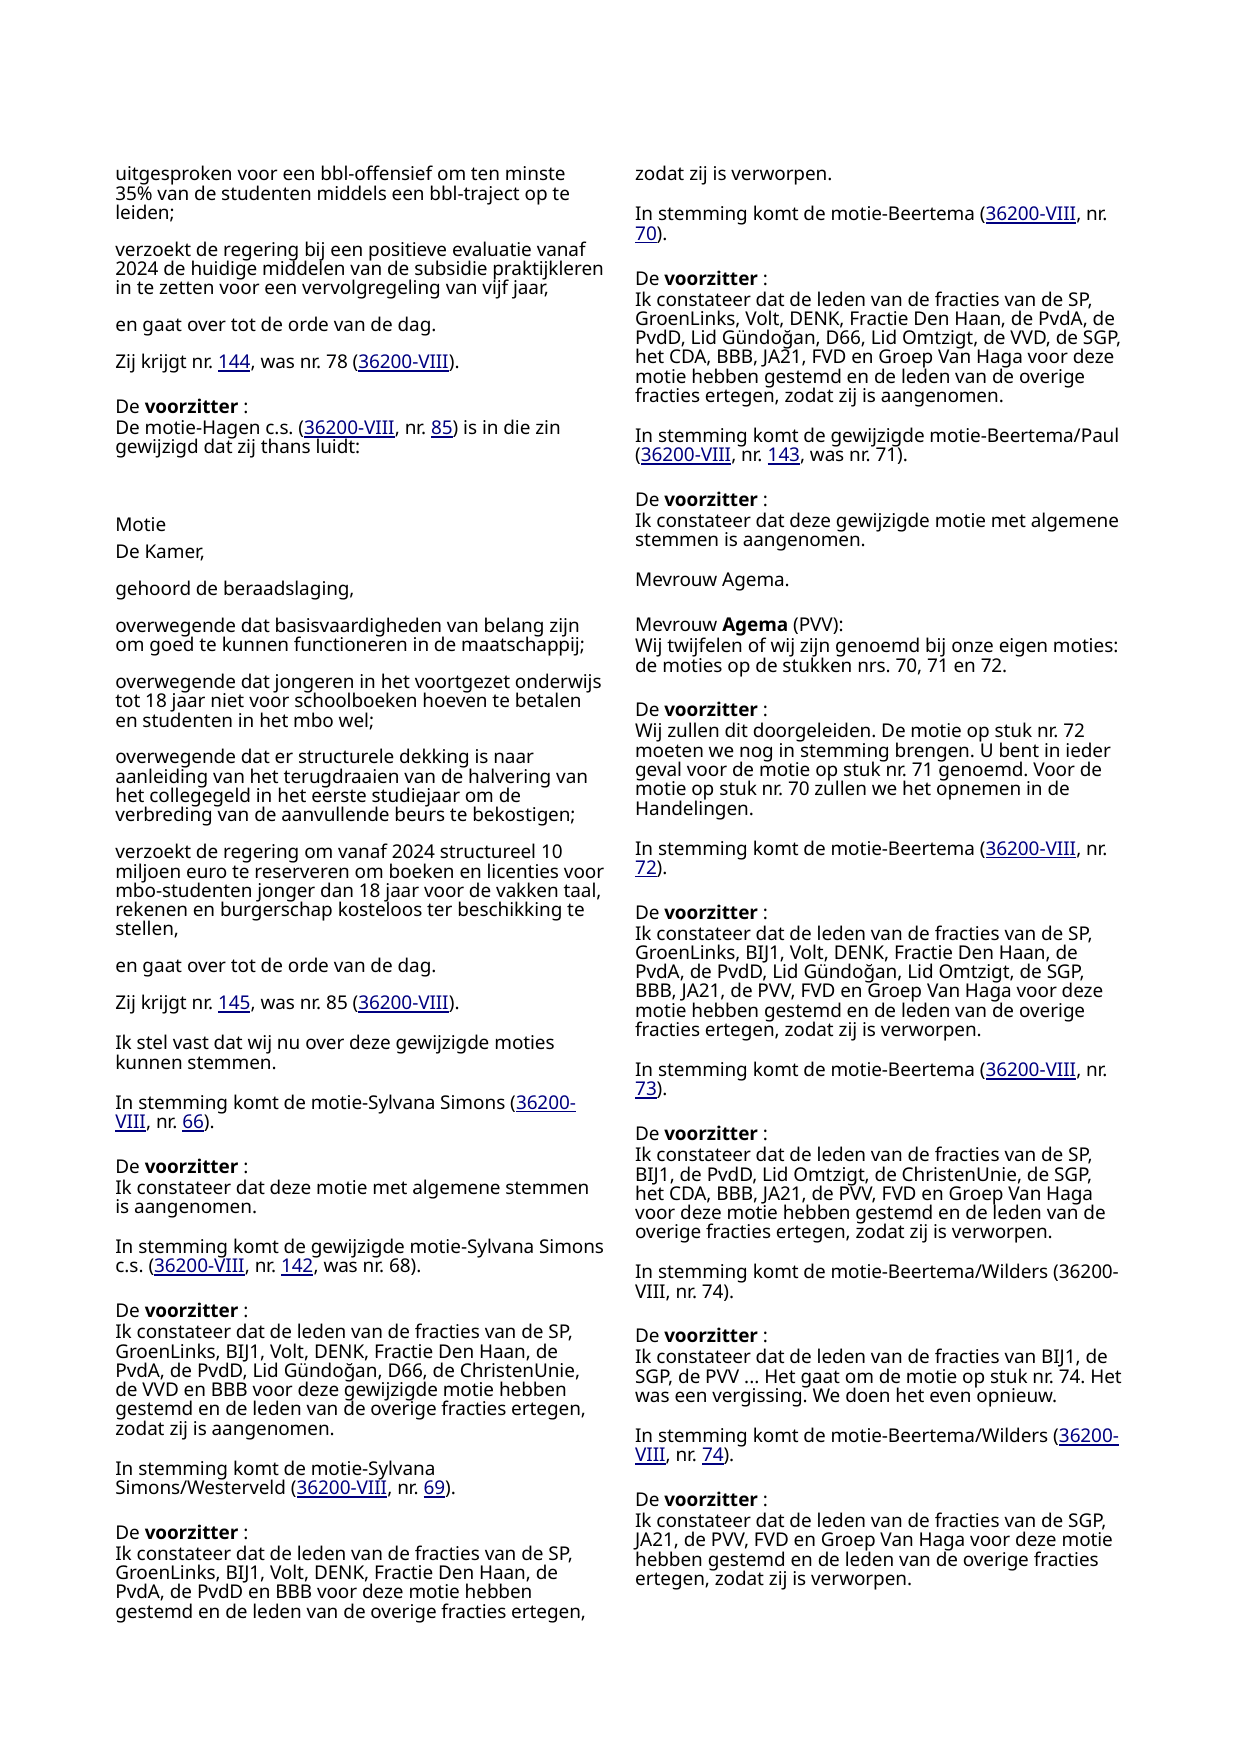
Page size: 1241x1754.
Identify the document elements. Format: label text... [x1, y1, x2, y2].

text overwegende dat jongeren in het voortgezet onderwijs tot 18 jaar niet voor schoolboeken hoeven te betalen en studenten in het mbo wel; [115, 673, 605, 731]
text verzoekt de regering om vanaf 2024 structureel 10 miljoen euro te reserveren om boeken en licenties voor mbo-studenten jonger dan 18 jaar voor de vakken taal, rekenen en burgerschap kosteloos ter beschikking te stellen, [115, 843, 605, 940]
text De motie-Hagen c.s. (36200-VIII, nr. 85) is in die zin gewijzigd dat zij thans luidt: [115, 419, 605, 458]
text In stemming komt de motie-Beertema (36200-VIII, nr. 73). [635, 1061, 1125, 1100]
text Motie [115, 511, 605, 537]
text gehoord de beraadslaging, [115, 580, 605, 599]
text en gaat over tot de orde van de dag. [115, 957, 605, 977]
text Mevrouw Agema (PVV): [635, 612, 1125, 637]
text De voorzitter : [115, 1153, 605, 1179]
text In stemming komt de motie-Beertema/Wilders (36200-VIII, nr. 74). [635, 1427, 1125, 1466]
text In stemming komt de motie-Beertema/Wilders (36200-VIII, nr. 74). [635, 1263, 1125, 1302]
text Ik constateer dat de leden van de fracties van BIJ1, de SGP, de PVV ... Het gaat om de motie op stuk nr. 74. Het was een vergissing. We doen het even opnieuw. [635, 1348, 1125, 1406]
text De Kamer, [115, 543, 605, 562]
text De voorzitter : [635, 899, 1125, 925]
text De voorzitter : [635, 265, 1125, 291]
text Ik constateer dat de leden van de fracties van de SP, GroenLinks, Volt, DENK, Fractie Den Haan, de PvdA, de PvdD, Lid Gündoğan, D66, Lid Omtzigt, de VVD, de SGP, het CDA, BBB, JA21, FVD en Groep Van Haga voor deze motie hebben gestemd en de leden van de overige fracties ertegen, zodat zij is aangenomen. [635, 291, 1125, 406]
text Ik constateer dat de leden van de fracties van de SP, BIJ1, de PvdD, Lid Omtzigt, de ChristenUnie, de SGP, het CDA, BBB, JA21, de PVV, FVD en Groep Van Haga voor deze motie hebben gestemd en de leden van de overige fracties ertegen, zodat zij is verworpen. [635, 1146, 1125, 1243]
text Wij zullen dit doorgeleiden. De motie op stuk nr. 72 moeten we nog in stemming brengen. U bent in ieder geval voor de motie op stuk nr. 71 genoemd. Voor de motie op stuk nr. 70 zullen we het opnemen in de Handelingen. [635, 722, 1125, 819]
text Ik constateer dat de leden van de fracties van de SP, GroenLinks, BIJ1, Volt, DENK, Fractie Den Haan, de PvdA, de PvdD en BBB voor deze motie hebben gestemd en de leden van de overige fracties ertegen, [115, 1545, 605, 1622]
text Ik constateer dat deze gewijzigde motie met algemene stemmen is aangenomen. [635, 512, 1125, 551]
text In stemming komt de motie-Sylvana Simons/Westerveld (36200-VIII, nr. 69). [115, 1460, 605, 1498]
text In stemming komt de gewijzigde motie-Sylvana Simons c.s. (36200-VIII, nr. 142, was nr. 68). [115, 1238, 605, 1277]
text De voorzitter : [635, 1323, 1125, 1348]
text overwegende dat basisvaardigheden van belang zijn om goed te kunnen functioneren in de maatschappij; [115, 617, 605, 655]
text Wij twijfelen of wij zijn genoemd bij onze eigen moties: de moties op de stukken nrs. 70, 71 en 72. [635, 637, 1125, 676]
text De voorzitter : [115, 1298, 605, 1323]
text De voorzitter : [635, 1121, 1125, 1146]
text uitgesproken voor een bbl-offensief om ten minste 35% van de studenten middels een bbl-traject op te leiden; [115, 165, 605, 223]
text zodat zij is verworpen. [635, 165, 1125, 184]
text In stemming komt de motie-Sylvana Simons (36200-VIII, nr. 66). [115, 1094, 605, 1132]
text In stemming komt de motie-Beertema (36200-VIII, nr. 72). [635, 839, 1125, 878]
text Zij krijgt nr. 144, was nr. 78 (36200-VIII). [115, 353, 605, 373]
text Ik constateer dat deze motie met algemene stemmen is aangenomen. [115, 1179, 605, 1217]
text Ik constateer dat de leden van de fracties van de SP, GroenLinks, BIJ1, Volt, DENK, Fractie Den Haan, de PvdA, de PvdD, Lid Gündoğan, D66, de ChristenUnie, de VVD en BBB voor deze gewijzigde motie hebben gestemd en de leden van de overige fracties ertegen, zodat zij is aangenomen. [115, 1323, 605, 1439]
text verzoekt de regering bij een positieve evaluatie vanaf 2024 de huidige middelen van de subsidie praktijkleren in te zetten voor een vervolgregeling van vijf jaar, [115, 241, 605, 299]
text Ik constateer dat de leden van de fracties van de SGP, JA21, de PVV, FVD en Groep Van Haga voor deze motie hebben gestemd en de leden van de overige fracties ertegen, zodat zij is verworpen. [635, 1512, 1125, 1589]
text overwegende dat er structurele dekking is naar aanleiding van het terugdraaien van de halvering van het collegegeld in het eerste studiejaar om de verbreding van de aanvullende beurs te bekostigen; [115, 748, 605, 826]
text Mevrouw Agema. [635, 571, 1125, 591]
text De voorzitter : [635, 486, 1125, 512]
text en gaat over tot de orde van de dag. [115, 316, 605, 336]
text De voorzitter : [635, 697, 1125, 722]
text De voorzitter : [115, 393, 605, 419]
text De voorzitter : [115, 1519, 605, 1545]
text Zij krijgt nr. 145, was nr. 85 (36200-VIII). [115, 994, 605, 1014]
text In stemming komt de motie-Beertema (36200-VIII, nr. 70). [635, 205, 1125, 244]
text Ik constateer dat de leden van de fracties van de SP, GroenLinks, BIJ1, Volt, DENK, Fractie Den Haan, de PvdA, de PvdD, Lid Gündoğan, Lid Omtzigt, de SGP, BBB, JA21, de PVV, FVD en Groep Van Haga voor deze motie hebben gestemd en de leden van de overige fracties ertegen, zodat zij is verworpen. [635, 925, 1125, 1040]
text Ik stel vast dat wij nu over deze gewijzigde moties kunnen stemmen. [115, 1034, 605, 1073]
text In stemming komt de gewijzigde motie-Beertema/Paul (36200-VIII, nr. 143, was nr. 71). [635, 427, 1125, 466]
text De voorzitter : [635, 1486, 1125, 1512]
